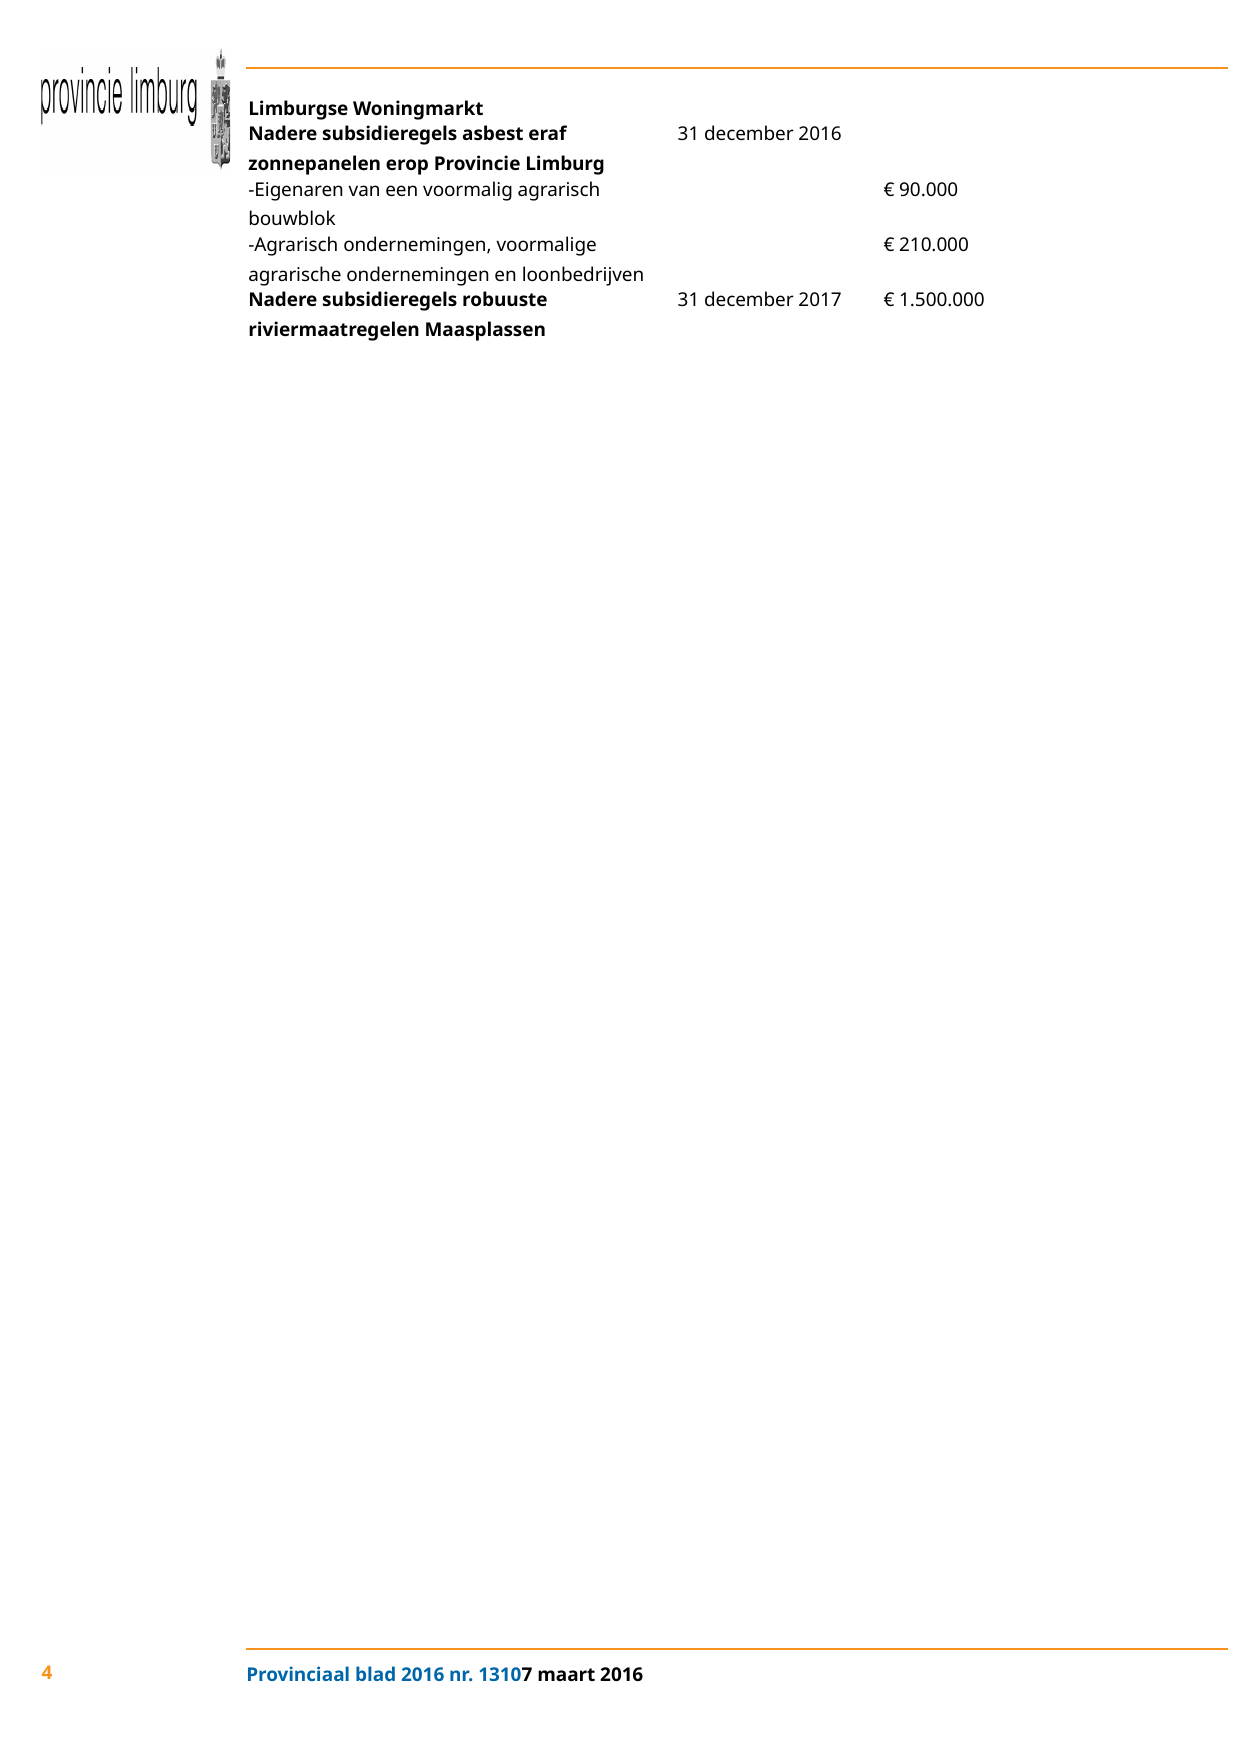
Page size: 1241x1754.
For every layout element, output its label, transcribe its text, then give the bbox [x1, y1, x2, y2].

table_cell 31 december 2016 [678, 121, 883, 176]
table_cell Nadere subsidieregels asbest eraf zonnepanelen erop Provincie Limburg [248, 121, 677, 176]
table_cell € 210.000 [883, 231, 1152, 286]
table_cell [678, 231, 883, 286]
table_cell Nadere subsidieregels robuuste riviermaatregelen Maasplassen [248, 286, 677, 342]
table_cell [883, 95, 1152, 121]
table_cell [678, 95, 883, 121]
table_cell [678, 176, 883, 231]
table_cell 31 december 2017 [678, 286, 883, 342]
table_cell -Eigenaren van een voormalig agrarisch bouwblok [248, 176, 677, 231]
table_cell € 1.500.000 [883, 286, 1152, 342]
table_cell € 90.000 [883, 176, 1152, 231]
table_cell Limburgse Woningmarkt [248, 95, 677, 121]
picture [41, 47, 231, 172]
table_cell [883, 121, 1152, 176]
table_cell -Agrarisch ondernemingen, voormalige agrarische ondernemingen en loonbedrijven [248, 231, 677, 286]
